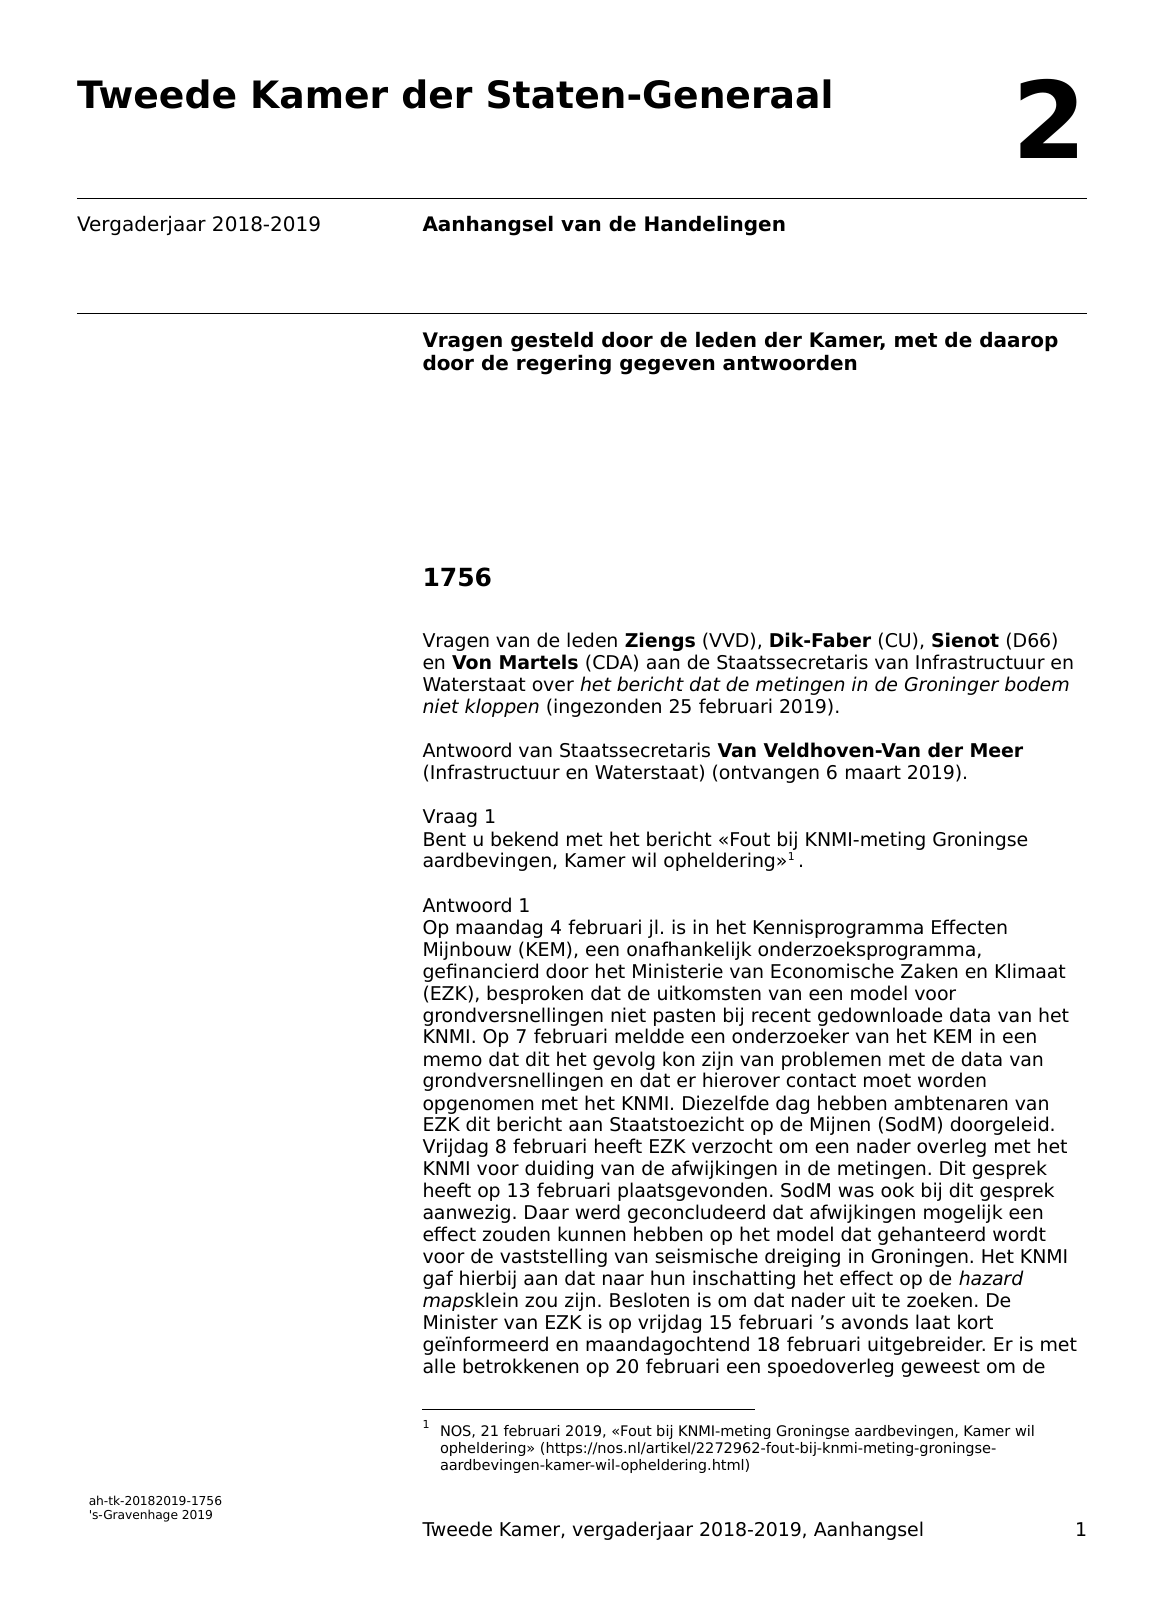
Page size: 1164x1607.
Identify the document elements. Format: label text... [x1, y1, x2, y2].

text Op maandag 4 februari jl. is in het Kennisprogramma Effecten Mijnbouw (KEM), een onafhankelijk onderzoeksprogramma, gefinancierd door het Ministerie van Economische Zaken en Klimaat (EZK), besproken dat de uitkomsten van een model voor grondversnellingen niet pasten bij recent gedownloade data van het KNMI. Op 7 februari meldde een onderzoeker van het KEM in een memo dat dit het gevolg kon zijn van problemen met de data van grondversnellingen en dat er hierover contact moet worden opgenomen met het KNMI. Diezelfde dag hebben ambtenaren van EZK dit bericht aan Staatstoezicht op de Mijnen (SodM) doorgeleid. Vrijdag 8 februari heeft EZK verzocht om een nader overleg met het KNMI voor duiding van de afwijkingen in de metingen. Dit gesprek heeft op 13 februari plaatsgevonden. SodM was ook bij dit gesprek aanwezig. Daar werd geconcludeerd dat afwijkingen mogelijk een effect zouden kunnen hebben op het model dat gehanteerd wordt voor de vaststelling van seismische dreiging in Groningen. Het KNMI gaf hierbij aan dat naar hun inschatting het effect op de hazard mapsklein zou zijn. Besloten is om dat nader uit te zoeken. De Minister van EZK is op vrijdag 15 februari ’s avonds laat kort geïnformeerd en maandagochtend 18 februari uitgebreider. Er is met alle betrokkenen op 20 februari een spoedoverleg geweest om de [422, 917, 1087, 1378]
table_cell [77, 314, 422, 375]
text 's-Gravenhage 2019 [88, 1508, 323, 1522]
text Vraag 1 [422, 806, 1087, 828]
table_cell Aanhangsel van de Handelingen [422, 199, 1087, 313]
table_header 2 [886, 59, 1087, 198]
text Antwoord 1 [422, 894, 1087, 917]
table_header Tweede Kamer der Staten-Generaal [77, 59, 886, 198]
table_cell Vragen gesteld door de leden der Kamer, met de daarop door de regering gegeven antwoorden [422, 314, 1087, 375]
text Bent u bekend met het bericht «Fout bij KNMI-meting Groningse aardbevingen, Kamer wil opheldering». [422, 828, 1087, 872]
text Antwoord van Staatssecretaris Van Veldhoven-Van der Meer (Infrastructuur en Waterstaat) (ontvangen 6 maart 2019). [422, 740, 1087, 784]
text ah-tk-20182019-1756 [88, 1494, 323, 1508]
text 1756 [422, 563, 1087, 592]
text Vragen van de leden Ziengs (VVD), Dik-Faber (CU), Sienot (D66) en Von Martels (CDA) aan de Staatssecretaris van Infrastructuur en Waterstaat over het bericht dat de metingen in de Groninger bodem niet kloppen (ingezonden 25 februari 2019). [422, 630, 1087, 718]
text NOS, 21 februari 2019, «Fout bij KNMI-meting Groningse aardbevingen, Kamer wil opheldering» (https://nos.nl/artikel/2272962-fout-bij-knmi-meting-groningse-aardbevingen-kamer-wil-opheldering.html) [422, 1418, 1087, 1474]
table_cell Vergaderjaar 2018-2019 [77, 199, 422, 313]
